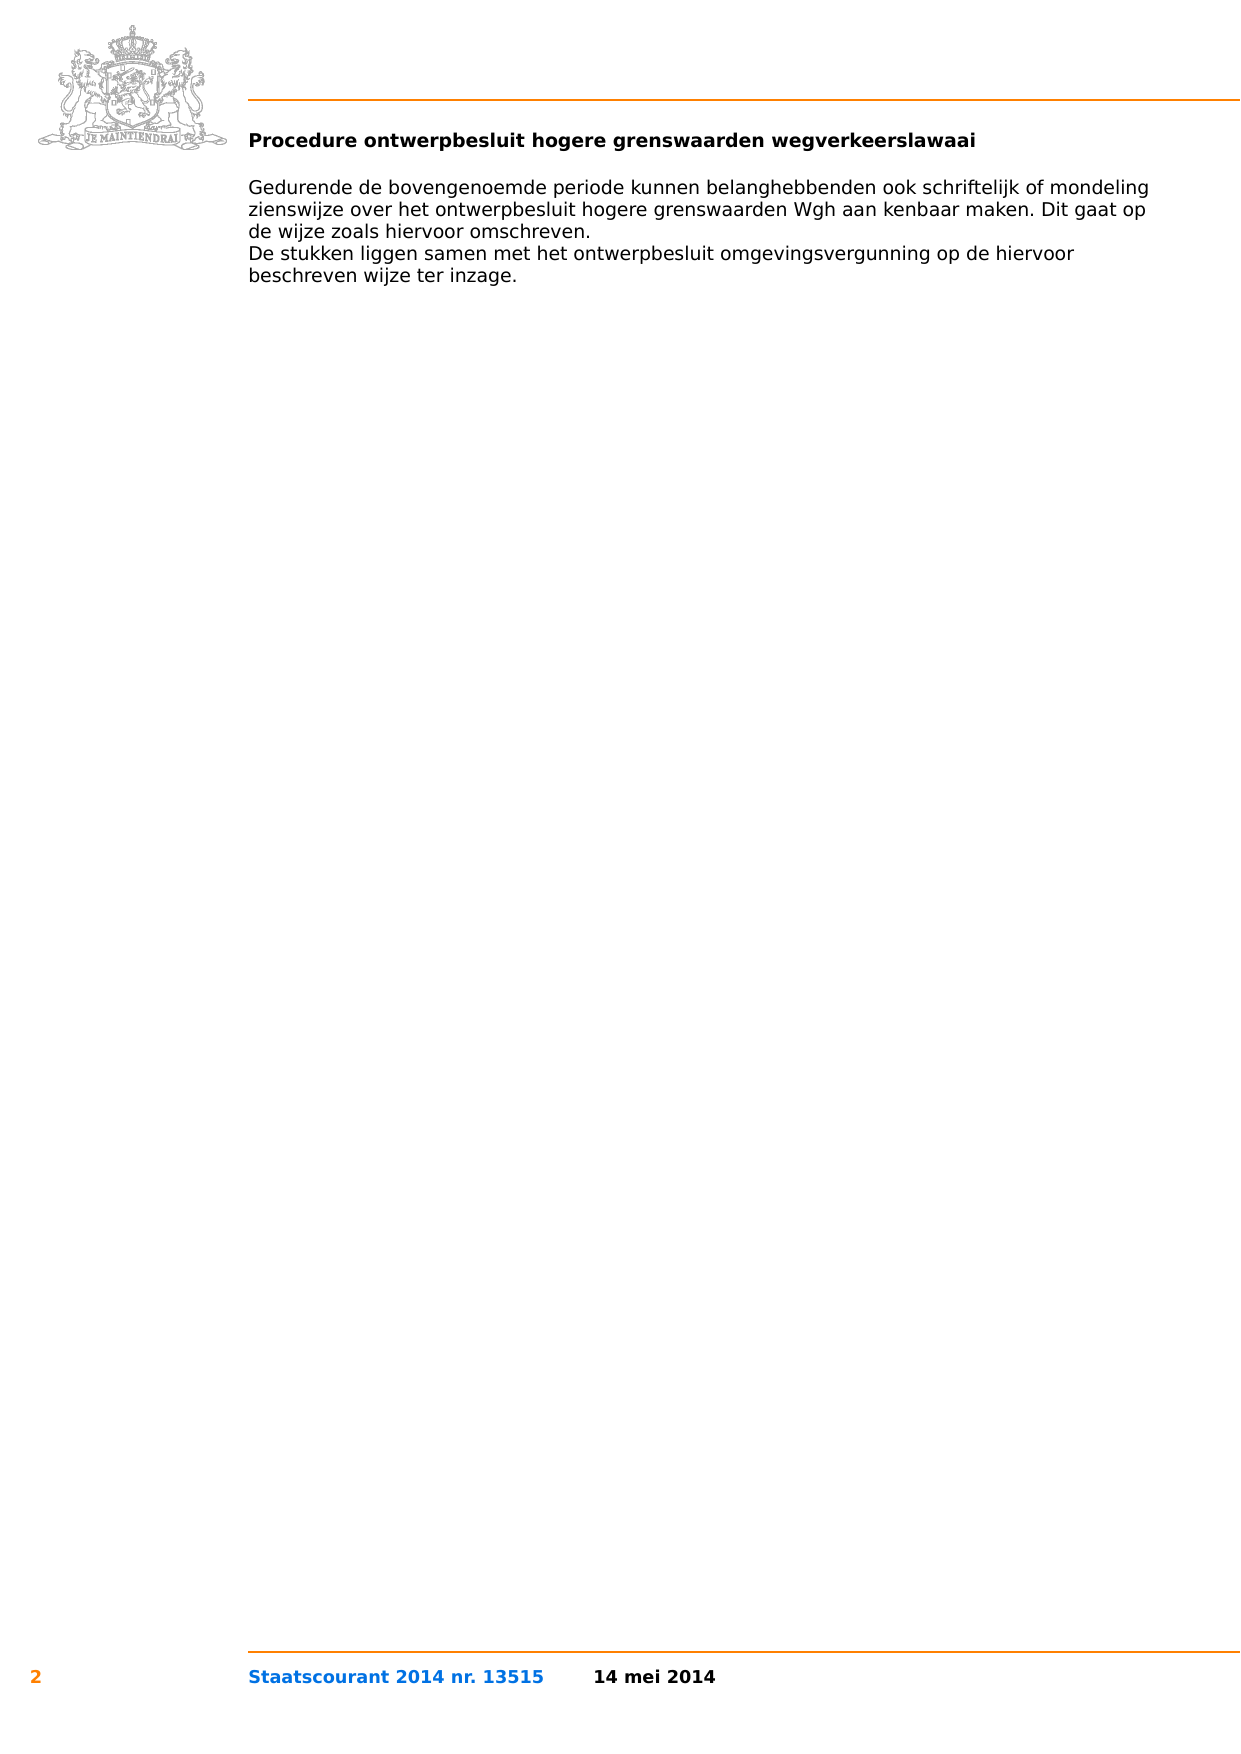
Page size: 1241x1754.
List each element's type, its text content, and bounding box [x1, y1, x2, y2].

text Gedurende de bovengenoemde periode kunnen belanghebbenden ook schriftelijk of mondeling zienswijze over het ontwerpbesluit hogere grenswaarden Wgh aan kenbaar maken. Dit gaat op de wijze zoals hiervoor omschreven. [248, 177, 1163, 243]
picture [38, 25, 227, 150]
text De stukken liggen samen met het ontwerpbesluit omgevingsvergunning op de hiervoor beschreven wijze ter inzage. [248, 243, 1163, 287]
subtitle Procedure ontwerpbesluit hogere grenswaarden wegverkeerslawaai [248, 130, 1163, 152]
